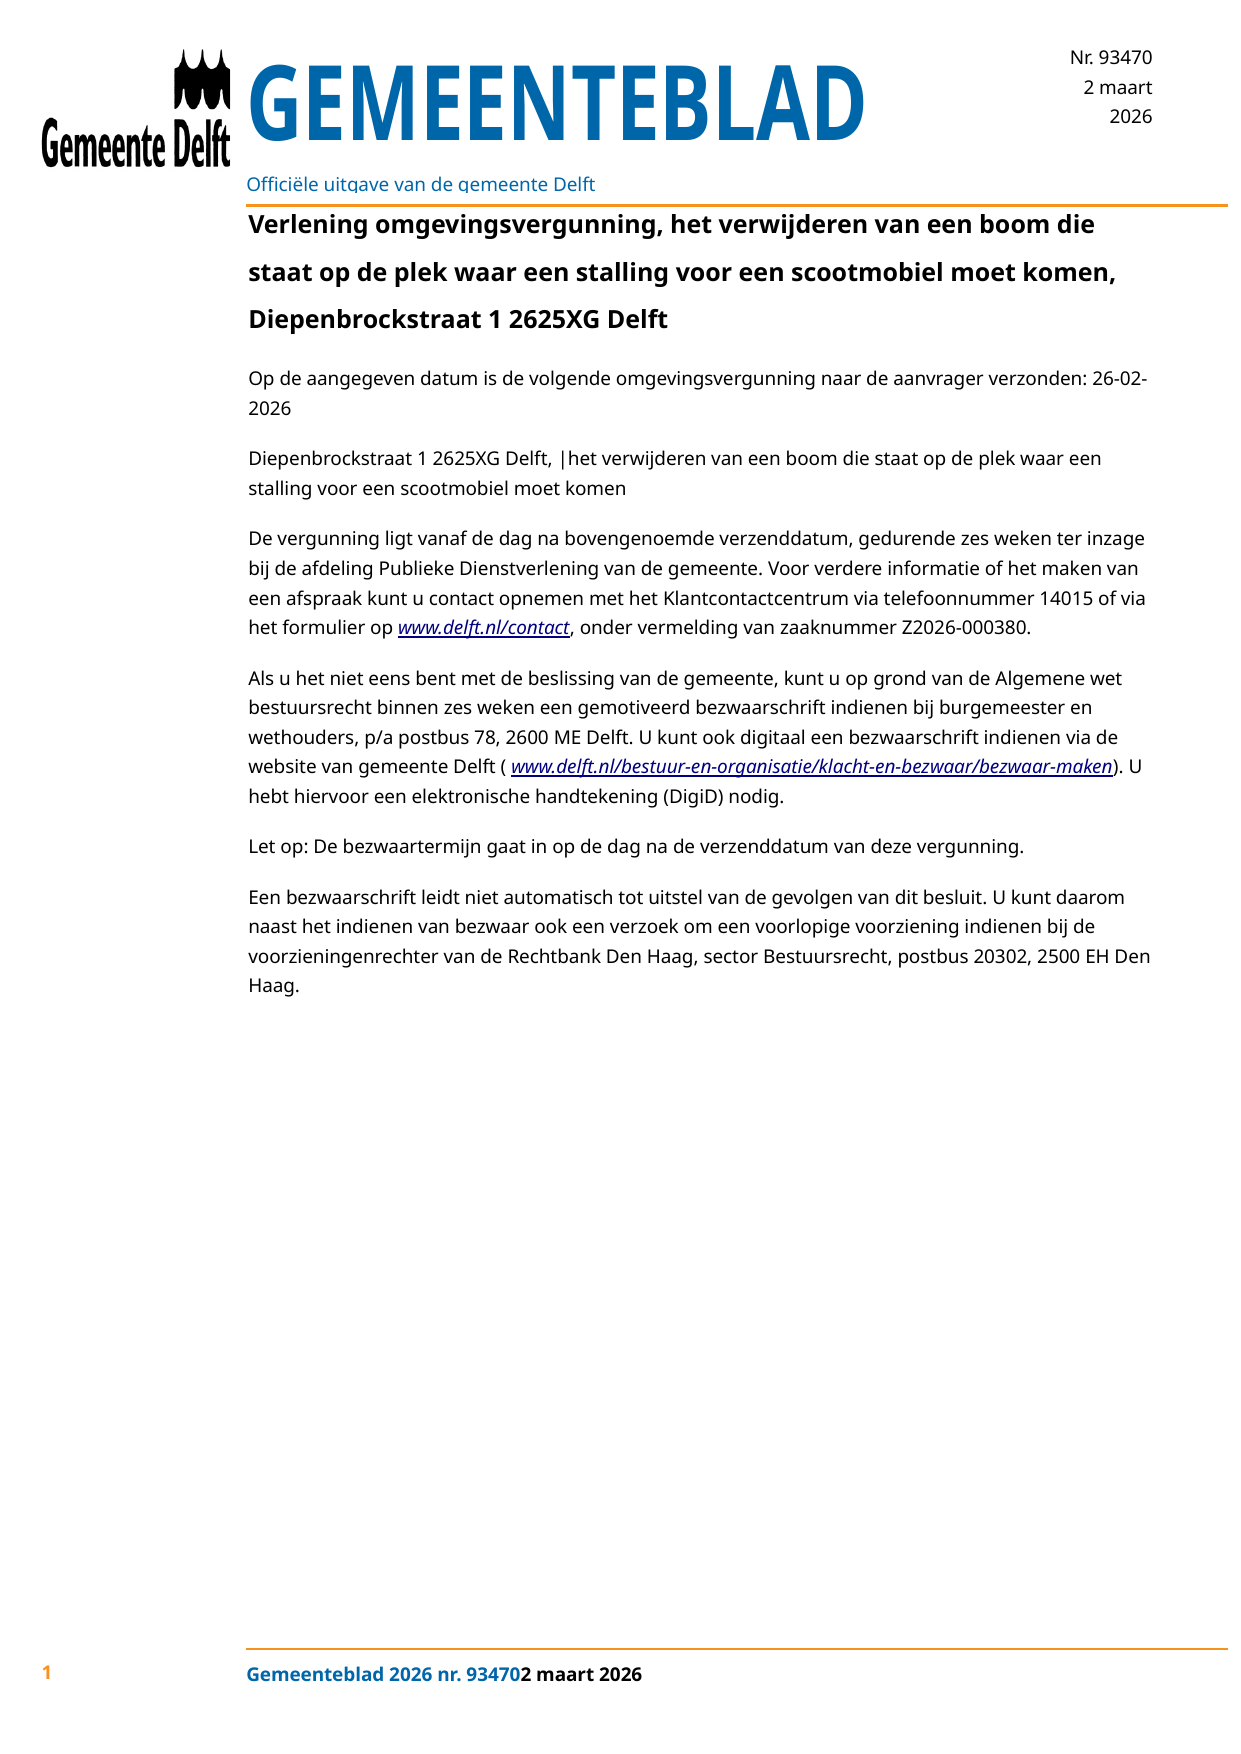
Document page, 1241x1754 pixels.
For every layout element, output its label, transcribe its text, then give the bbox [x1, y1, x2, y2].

text Diepenbrockstraat 1 2625XG Delft, |het verwijderen van een boom die staat op de plek waar een stalling voor een scootmobiel moet komen [248, 446, 1152, 501]
text Als u het niet eens bent met de beslissing van de gemeente, kunt u op grond van de Algemene wet bestuursrecht binnen zes weken een gemotiveerd bezwaarschrift indienen bij burgemeester en wethouders, p/a postbus 78, 2600 ME Delft. U kunt ook digitaal een bezwaarschrift indienen via de website van gemeente Delft ( www.delft.nl/bestuur-en-organisatie/klacht-en-bezwaar/bezwaar-maken). U hebt hiervoor een elektronische handtekening (DigiD) nodig. [248, 665, 1152, 809]
text Let op: De bezwaartermijn gaat in op de dag na de verzenddatum van deze vergunning. [248, 833, 1152, 859]
text De vergunning ligt vanaf de dag na bovengenoemde verzenddatum, gedurende zes weken ter inzage bij de afdeling Publieke Dienstverlening van de gemeente. Voor verdere informatie of het maken van een afspraak kunt u contact opnemen met het Klantcontactcentrum via telefoonnummer 14015 of via het formulier op www.delft.nl/contact, onder vermelding van zaaknummer Z2026-000380. [248, 526, 1152, 640]
text Een bezwaarschrift leidt niet automatisch tot uitstel van de gevolgen van dit besluit. U kunt daarom naast het indienen van bezwaar ook een verzoek om een voorlopige voorziening indienen bij de voorzieningenrechter van de Rechtbank Den Haag, sector Bestuursrecht, postbus 20302, 2500 EH Den Haag. [248, 884, 1152, 998]
text Verlening omgevingsvergunning, het verwijderen van een boom die staat op de plek waar een stalling voor een scootmobiel moet komen, Diepenbrockstraat 1 2625XG Delft [248, 207, 1152, 336]
picture [41, 47, 231, 172]
text Op de aangegeven datum is de volgende omgevingsvergunning naar de aanvrager verzonden: 26-02-2026 [248, 366, 1152, 421]
